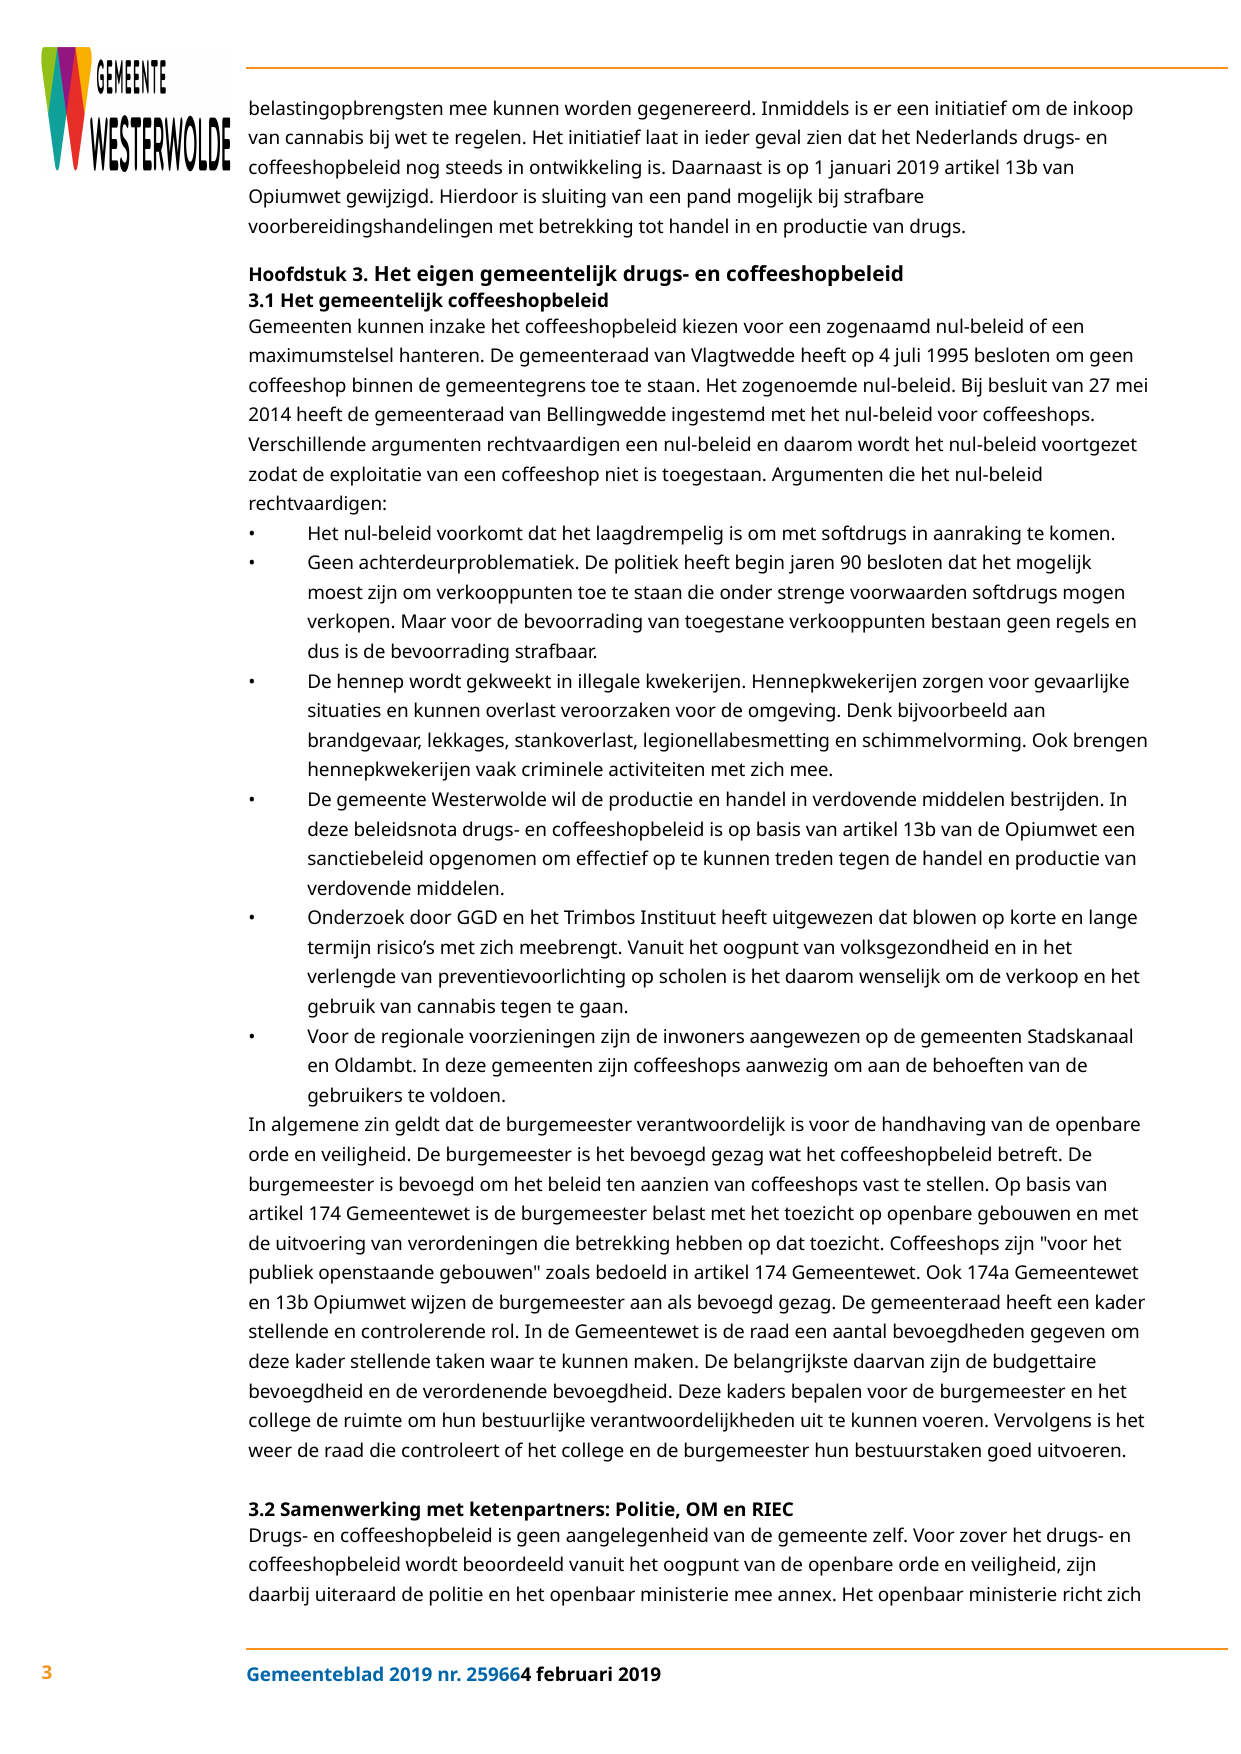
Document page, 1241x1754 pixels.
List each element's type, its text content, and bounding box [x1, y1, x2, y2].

list Het nul-beleid voorkomt dat het laagdrempelig is om met softdrugs in aanraking te komen. [248, 520, 1152, 546]
text belastingopbrengsten mee kunnen worden gegenereerd. Inmiddels is er een initiatief om de inkoop van cannabis bij wet te regelen. Het initiatief laat in ieder geval zien dat het Nederlands drugs- en coffeeshopbeleid nog steeds in ontwikkeling is. Daarnaast is op 1 januari 2019 artikel 13b van Opiumwet gewijzigd. Hierdoor is sluiting van een pand mogelijk bij strafbare voorbereidingshandelingen met betrekking tot handel in en productie van drugs. [248, 95, 1152, 239]
text In algemene zin geldt dat de burgemeester verantwoordelijk is voor de handhaving van de openbare orde en veiligheid. De burgemeester is het bevoegd gezag wat het coffeeshopbeleid betreft. De burgemeester is bevoegd om het beleid ten aanzien van coffeeshops vast te stellen. Op basis van artikel 174 Gemeentewet is de burgemeester belast met het toezicht op openbare gebouwen en met de uitvoering van verordeningen die betrekking hebben op dat toezicht. Coffeeshops zijn "voor het publiek openstaande gebouwen" zoals bedoeld in artikel 174 Gemeentewet. Ook 174a Gemeentewet en 13b Opiumwet wijzen de burgemeester aan als bevoegd gezag. De gemeenteraad heeft een kader stellende en controlerende rol. In de Gemeentewet is de raad een aantal bevoegdheden gegeven om deze kader stellende taken waar te kunnen maken. De belangrijkste daarvan zijn de budgettaire bevoegdheid en de verordenende bevoegdheid. Deze kaders bepalen voor de burgemeester en het college de ruimte om hun bestuurlijke verantwoordelijkheden uit te kunnen voeren. Vervolgens is het weer de raad die controleert of het college en de burgemeester hun bestuurstaken goed uitvoeren. [248, 1112, 1152, 1463]
text 3.2 Samenwerking met ketenpartners: Politie, OM en RIEC [248, 1496, 1152, 1522]
list De hennep wordt gekweekt in illegale kwekerijen. Hennepkwekerijen zorgen voor gevaarlijke situaties en kunnen overlast veroorzaken voor de omgeving. Denk bijvoorbeeld aan brandgevaar, lekkages, stankoverlast, legionellabesmetting en schimmelvorming. Ook brengen hennepkwekerijen vaak criminele activiteiten met zich mee. [248, 668, 1152, 782]
text 3.1 Het gemeentelijk coffeeshopbeleid [248, 287, 1152, 313]
text Gemeenten kunnen inzake het coffeeshopbeleid kiezen voor een zogenaamd nul-beleid of een maximumstelsel hanteren. De gemeenteraad van Vlagtwedde heeft op 4 juli 1995 besloten om geen coffeeshop binnen de gemeentegrens toe te staan. Het zogenoemde nul-beleid. Bij besluit van 27 mei 2014 heeft de gemeenteraad van Bellingwedde ingestemd met het nul-beleid voor coffeeshops. Verschillende argumenten rechtvaardigen een nul-beleid en daarom wordt het nul-beleid voortgezet zodat de exploitatie van een coffeeshop niet is toegestaan. Argumenten die het nul-beleid rechtvaardigen: [248, 313, 1152, 516]
list Geen achterdeurproblematiek. De politiek heeft begin jaren 90 besloten dat het mogelijk moest zijn om verkooppunten toe te staan die onder strenge voorwaarden softdrugs mogen verkopen. Maar voor de bevoorrading van toegestane verkooppunten bestaan geen regels en dus is de bevoorrading strafbaar. [248, 549, 1152, 664]
text Hoofdstuk 3. Het eigen gemeentelijk drugs- en coffeeshopbeleid [248, 259, 1152, 287]
list De gemeente Westerwolde wil de productie en handel in verdovende middelen bestrijden. In deze beleidsnota drugs- en coffeeshopbeleid is op basis van artikel 13b van de Opiumwet een sanctiebeleid opgenomen om effectief op te kunnen treden tegen de handel en productie van verdovende middelen. [248, 786, 1152, 901]
list Onderzoek door GGD en het Trimbos Instituut heeft uitgewezen dat blowen op korte en lange termijn risico’s met zich meebrengt. Vanuit het oogpunt van volksgezondheid en in het verlengde van preventievoorlichting op scholen is het daarom wenselijk om de verkoop en het gebruik van cannabis tegen te gaan. [248, 904, 1152, 1019]
list Voor de regionale voorzieningen zijn de inwoners aangewezen op de gemeenten Stadskanaal en Oldambt. In deze gemeenten zijn coffeeshops aanwezig om aan de behoeften van de gebruikers te voldoen. [248, 1023, 1152, 1108]
text Drugs- en coffeeshopbeleid is geen aangelegenheid van de gemeente zelf. Voor zover het drugs- en coffeeshopbeleid wordt beoordeeld vanuit het oogpunt van de openbare orde en veiligheid, zijn daarbij uiteraard de politie en het openbaar ministerie mee annex. Het openbaar ministerie richt zich [248, 1522, 1152, 1607]
picture [41, 47, 231, 172]
